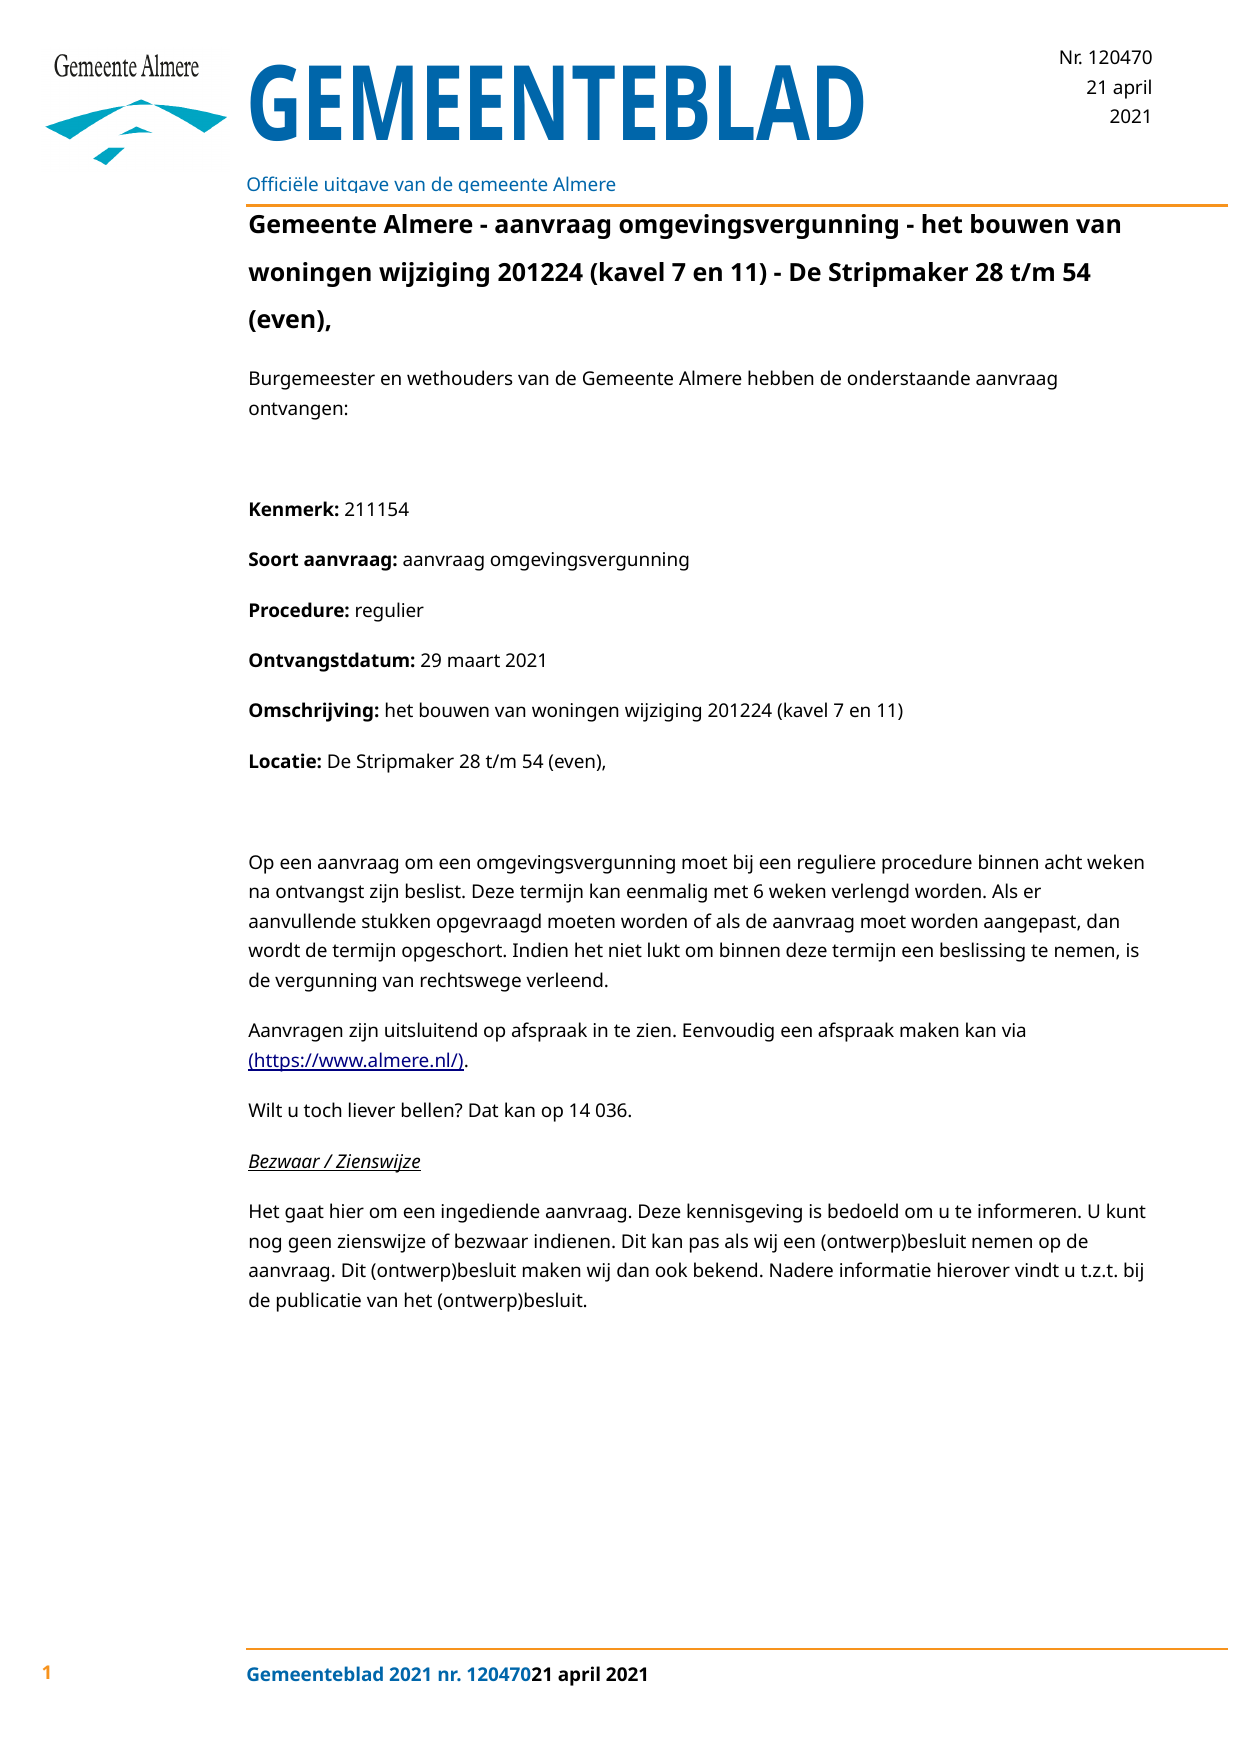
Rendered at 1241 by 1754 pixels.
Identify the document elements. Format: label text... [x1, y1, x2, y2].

text Aanvragen zijn uitsluitend op afspraak in te zien. Eenvoudig een afspraak maken kan via (https://www.almere.nl/). [248, 1018, 1152, 1073]
text Wilt u toch liever bellen? Dat kan op 14 036. [248, 1098, 1152, 1123]
text Locatie: De Stripmaker 28 t/m 54 (even), [248, 748, 1152, 774]
text Burgemeester en wethouders van de Gemeente Almere hebben de onderstaande aanvraag ontvangen: [248, 366, 1152, 421]
text Procedure: regulier [248, 597, 1152, 622]
text Ontvangstdatum: 29 maart 2021 [248, 647, 1152, 673]
text Op een aanvraag om een omgevingsvergunning moet bij een reguliere procedure binnen acht weken na ontvangst zijn beslist. Deze termijn kan eenmalig met 6 weken verlengd worden. Als er aanvullende stukken opgevraagd moeten worden of als de aanvraag moet worden aangepast, dan wordt de termijn opgeschort. Indien het niet lukt om binnen deze termijn een beslissing te nemen, is de vergunning van rechtswege verleend. [248, 849, 1152, 993]
text Gemeente Almere - aanvraag omgevingsvergunning - het bouwen van woningen wijziging 201224 (kavel 7 en 11) - De Stripmaker 28 t/m 54 (even), [248, 207, 1152, 336]
text Soort aanvraag: aanvraag omgevingsvergunning [248, 546, 1152, 572]
text Bezwaar / Zienswijze [248, 1148, 1152, 1174]
text Het gaat hier om een ingediende aanvraag. Deze kennisgeving is bedoeld om u te informeren. U kunt nog geen zienswijze of bezwaar indienen. Dit kan pas als wij een (ontwerp)besluit nemen op de aanvraag. Dit (ontwerp)besluit maken wij dan ook bekend. Nadere informatie hierover vindt u t.z.t. bij de publicatie van het (ontwerp)besluit. [248, 1198, 1152, 1313]
text Kenmerk: 211154 [248, 496, 1152, 522]
picture [41, 47, 231, 172]
text Omschrijving: het bouwen van woningen wijziging 201224 (kavel 7 en 11) [248, 698, 1152, 723]
